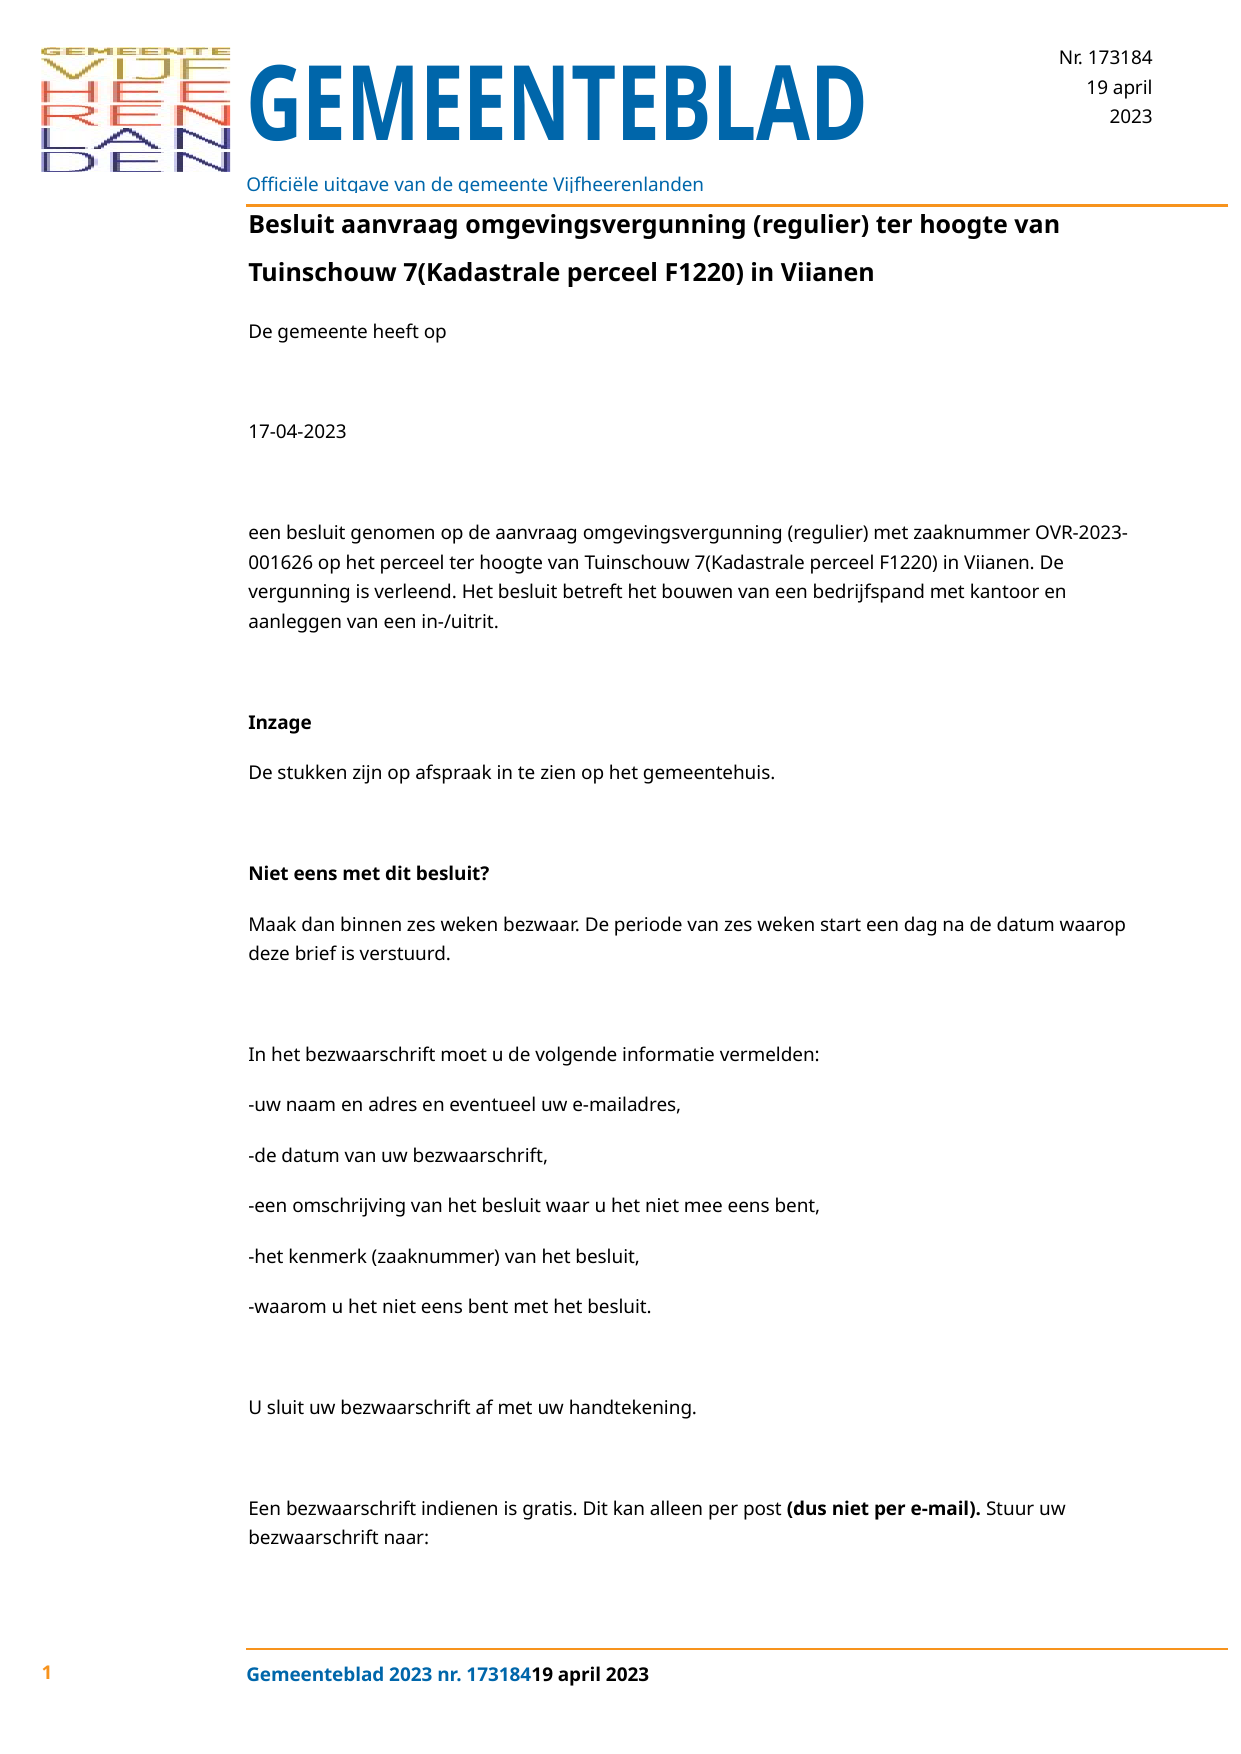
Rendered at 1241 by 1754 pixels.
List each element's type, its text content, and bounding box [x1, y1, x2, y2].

text Maak dan binnen zes weken bezwaar. De periode van zes weken start een dag na de datum waarop deze brief is verstuurd. [248, 911, 1152, 966]
text 17-04-2023 [248, 419, 1152, 444]
text -uw naam en adres en eventueel uw e-mailadres, [248, 1092, 1152, 1117]
text Niet eens met dit besluit? [248, 860, 1152, 886]
text In het bezwaarschrift moet u de volgende informatie vermelden: [248, 1041, 1152, 1067]
text -een omschrijving van het besluit waar u het niet mee eens bent, [248, 1192, 1152, 1218]
text -waarom u het niet eens bent met het besluit. [248, 1293, 1152, 1319]
text De gemeente heeft op [248, 318, 1152, 344]
text Besluit aanvraag omgevingsvergunning (regulier) ter hoogte van Tuinschouw 7(Kadastrale perceel F1220) in Viianen [248, 207, 1152, 288]
text Inzage [248, 709, 1152, 735]
text U sluit uw bezwaarschrift af met uw handtekening. [248, 1394, 1152, 1420]
text een besluit genomen op de aanvraag omgevingsvergunning (regulier) met zaaknummer OVR-2023-001626 op het perceel ter hoogte van Tuinschouw 7(Kadastrale perceel F1220) in Viianen. De vergunning is verleend. Het besluit betreft het bouwen van een bedrijfspand met kantoor en aanleggen van een in-/uitrit. [248, 519, 1152, 634]
picture [41, 47, 231, 172]
text -het kenmerk (zaaknummer) van het besluit, [248, 1243, 1152, 1269]
text Een bezwaarschrift indienen is gratis. Dit kan alleen per post (dus niet per e-mail). Stuur uw bezwaarschrift naar: [248, 1495, 1152, 1550]
text De stukken zijn op afspraak in te zien op het gemeentehuis. [248, 759, 1152, 785]
text -de datum van uw bezwaarschrift, [248, 1142, 1152, 1168]
